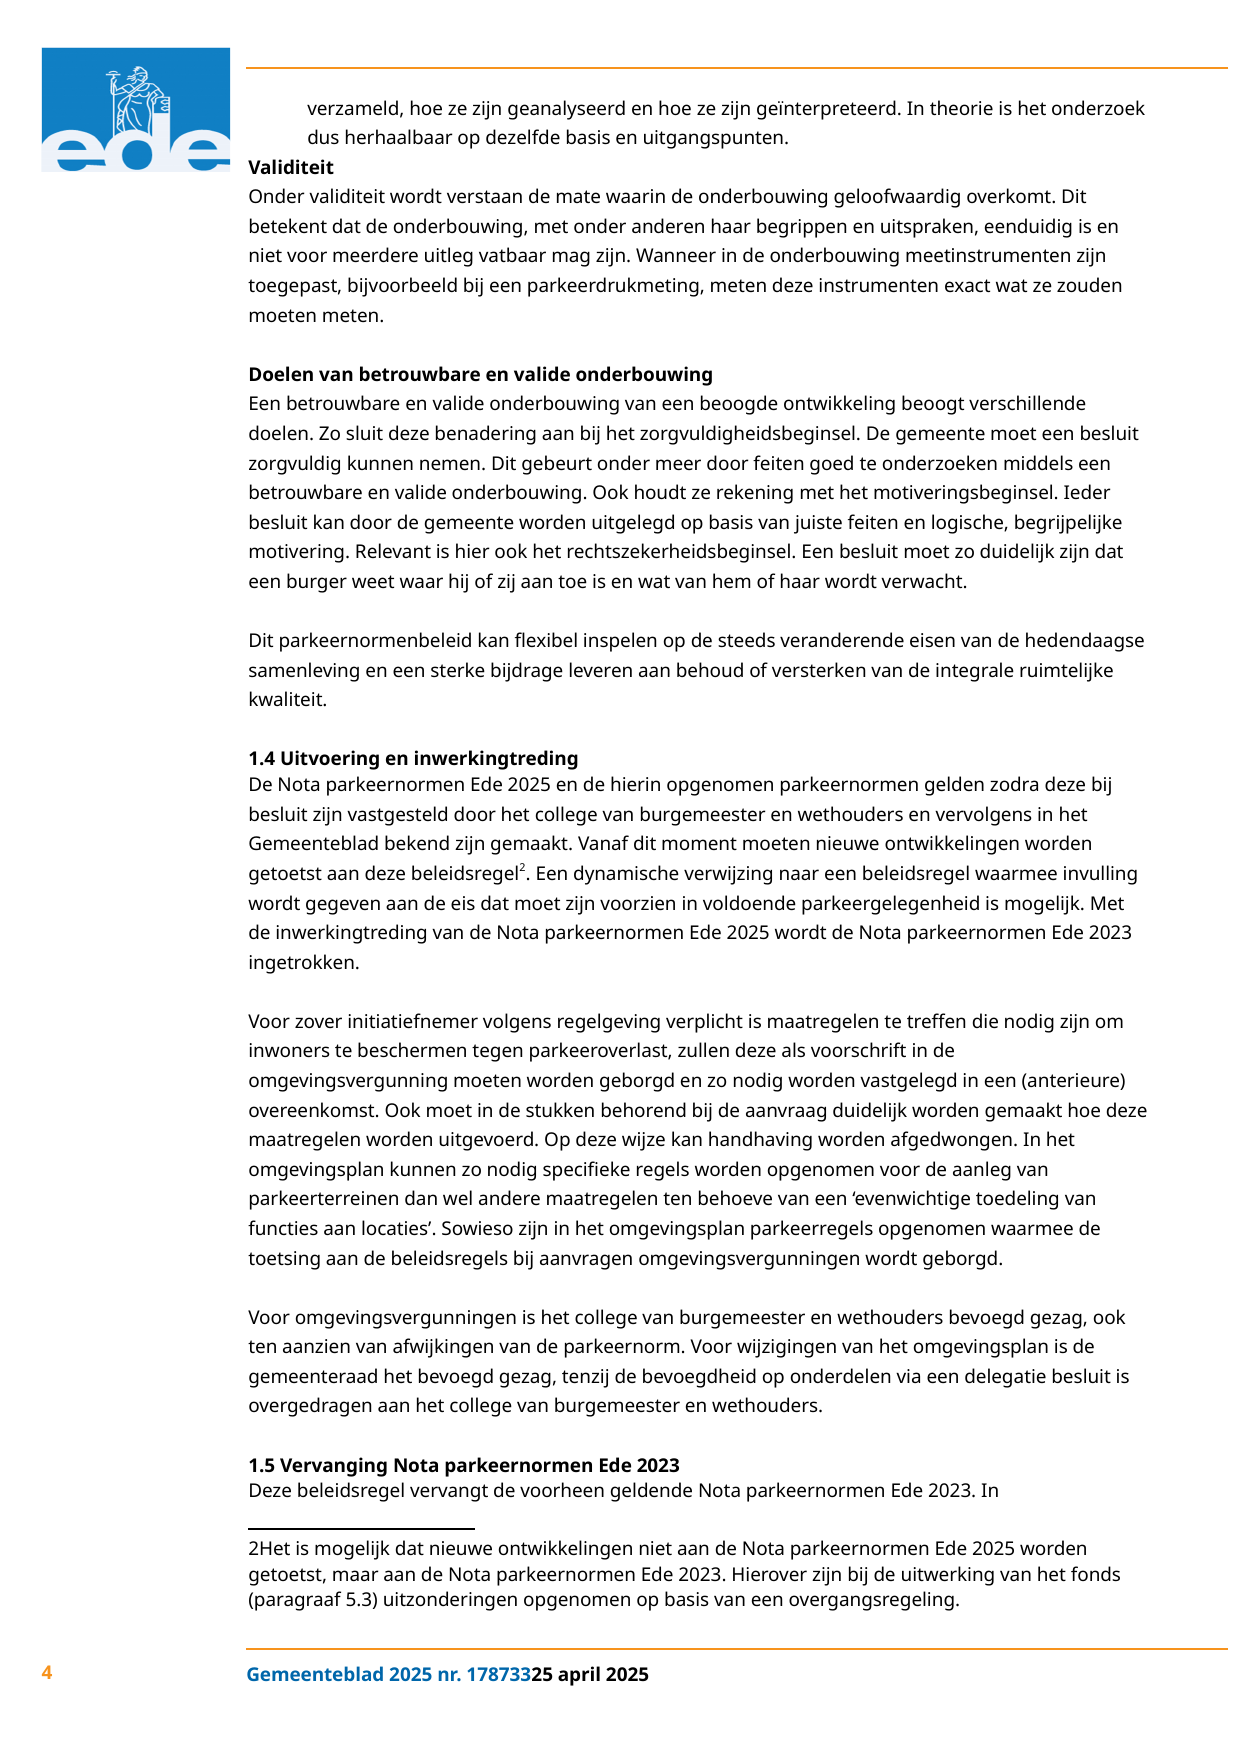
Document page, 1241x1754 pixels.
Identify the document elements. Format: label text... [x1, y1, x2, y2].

text Het is mogelijk dat nieuwe ontwikkelingen niet aan de Nota parkeernormen Ede 2025 worden getoetst, maar aan de Nota parkeernormen Ede 2023. Hierover zijn bij de uitwerking van het fonds (paragraaf 5.3) uitzonderingen opgenomen op basis van een overgangsregeling. [248, 1535, 1152, 1612]
text 1.4 Uitvoering en inwerkingtreding [248, 746, 1152, 771]
text Voor zover initiatiefnemer volgens regelgeving verplicht is maatregelen te treffen die nodig zijn om inwoners te beschermen tegen parkeeroverlast, zullen deze als voorschrift in de omgevingsvergunning moeten worden geborgd en zo nodig worden vastgelegd in een (anterieure) overeenkomst. Ook moet in de stukken behorend bij de aanvraag duidelijk worden gemaakt hoe deze maatregelen worden uitgevoerd. Op deze wijze kan handhaving worden afgedwongen. In het omgevingsplan kunnen zo nodig specifieke regels worden opgenomen voor de aanleg van parkeerterreinen dan wel andere maatregelen ten behoeve van een ‘evenwichtige toedeling van functies aan locaties’. Sowieso zijn in het omgevingsplan parkeerregels opgenomen waarmee de toetsing aan de beleidsregels bij aanvragen omgevingsvergunningen wordt geborgd. [248, 1008, 1152, 1270]
text Dit parkeernormenbeleid kan flexibel inspelen op de steeds veranderende eisen van de hedendaagse samenleving en een sterke bijdrage leveren aan behoud of versterken van de integrale ruimtelijke kwaliteit. [248, 627, 1152, 712]
text 1.5 Vervanging Nota parkeernormen Ede 2023 [248, 1452, 1152, 1477]
text Onder validiteit wordt verstaan de mate waarin de onderbouwing geloofwaardig overkomt. Dit betekent dat de onderbouwing, met onder anderen haar begrippen en uitspraken, eenduidig is en niet voor meerdere uitleg vatbaar mag zijn. Wanneer in de onderbouwing meetinstrumenten zijn toegepast, bijvoorbeeld bij een parkeerdrukmeting, meten deze instrumenten exact wat ze zouden moeten meten. [248, 183, 1152, 328]
text Deze beleidsregel vervangt de voorheen geldende Nota parkeernormen Ede 2023. In [248, 1477, 1152, 1503]
text Een betrouwbare en valide onderbouwing van een beoogde ontwikkeling beoogt verschillende doelen. Zo sluit deze benadering aan bij het zorgvuldigheidsbeginsel. De gemeente moet een besluit zorgvuldig kunnen nemen. Dit gebeurt onder meer door feiten goed te onderzoeken middels een betrouwbare en valide onderbouwing. Ook houdt ze rekening met het motiveringsbeginsel. Ieder besluit kan door de gemeente worden uitgelegd op basis van juiste feiten en logische, begrijpelijke motivering. Relevant is hier ook het rechtszekerheidsbeginsel. Een besluit moet zo duidelijk zijn dat een burger weet waar hij of zij aan toe is en wat van hem of haar wordt verwacht. [248, 391, 1152, 594]
text Doelen van betrouwbare en valide onderbouwing [248, 361, 1152, 387]
text Voor omgevingsvergunningen is het college van burgemeester en wethouders bevoegd gezag, ook ten aanzien van afwijkingen van de parkeernorm. Voor wijzigingen van het omgevingsplan is de gemeenteraad het bevoegd gezag, tenzij de bevoegdheid op onderdelen via een delegatie besluit is overgedragen aan het college van burgemeester en wethouders. [248, 1304, 1152, 1418]
list verzameld, hoe ze zijn geanalyseerd en hoe ze zijn geïnterpreteerd. In theorie is het onderzoek dus herhaalbaar op dezelfde basis en uitgangspunten. [248, 95, 1152, 150]
text De Nota parkeernormen Ede 2025 en de hierin opgenomen parkeernormen gelden zodra deze bij besluit zijn vastgesteld door het college van burgemeester en wethouders en vervolgens in het Gemeenteblad bekend zijn gemaakt. Vanaf dit moment moeten nieuwe ontwikkelingen worden getoetst aan deze beleidsregel. Een dynamische verwijzing naar een beleidsregel waarmee invulling wordt gegeven aan de eis dat moet zijn voorzien in voldoende parkeergelegenheid is mogelijk. Met de inwerkingtreding van de Nota parkeernormen Ede 2025 wordt de Nota parkeernormen Ede 2023 ingetrokken. [248, 771, 1152, 974]
text Validiteit [248, 154, 1152, 180]
picture [41, 47, 231, 172]
